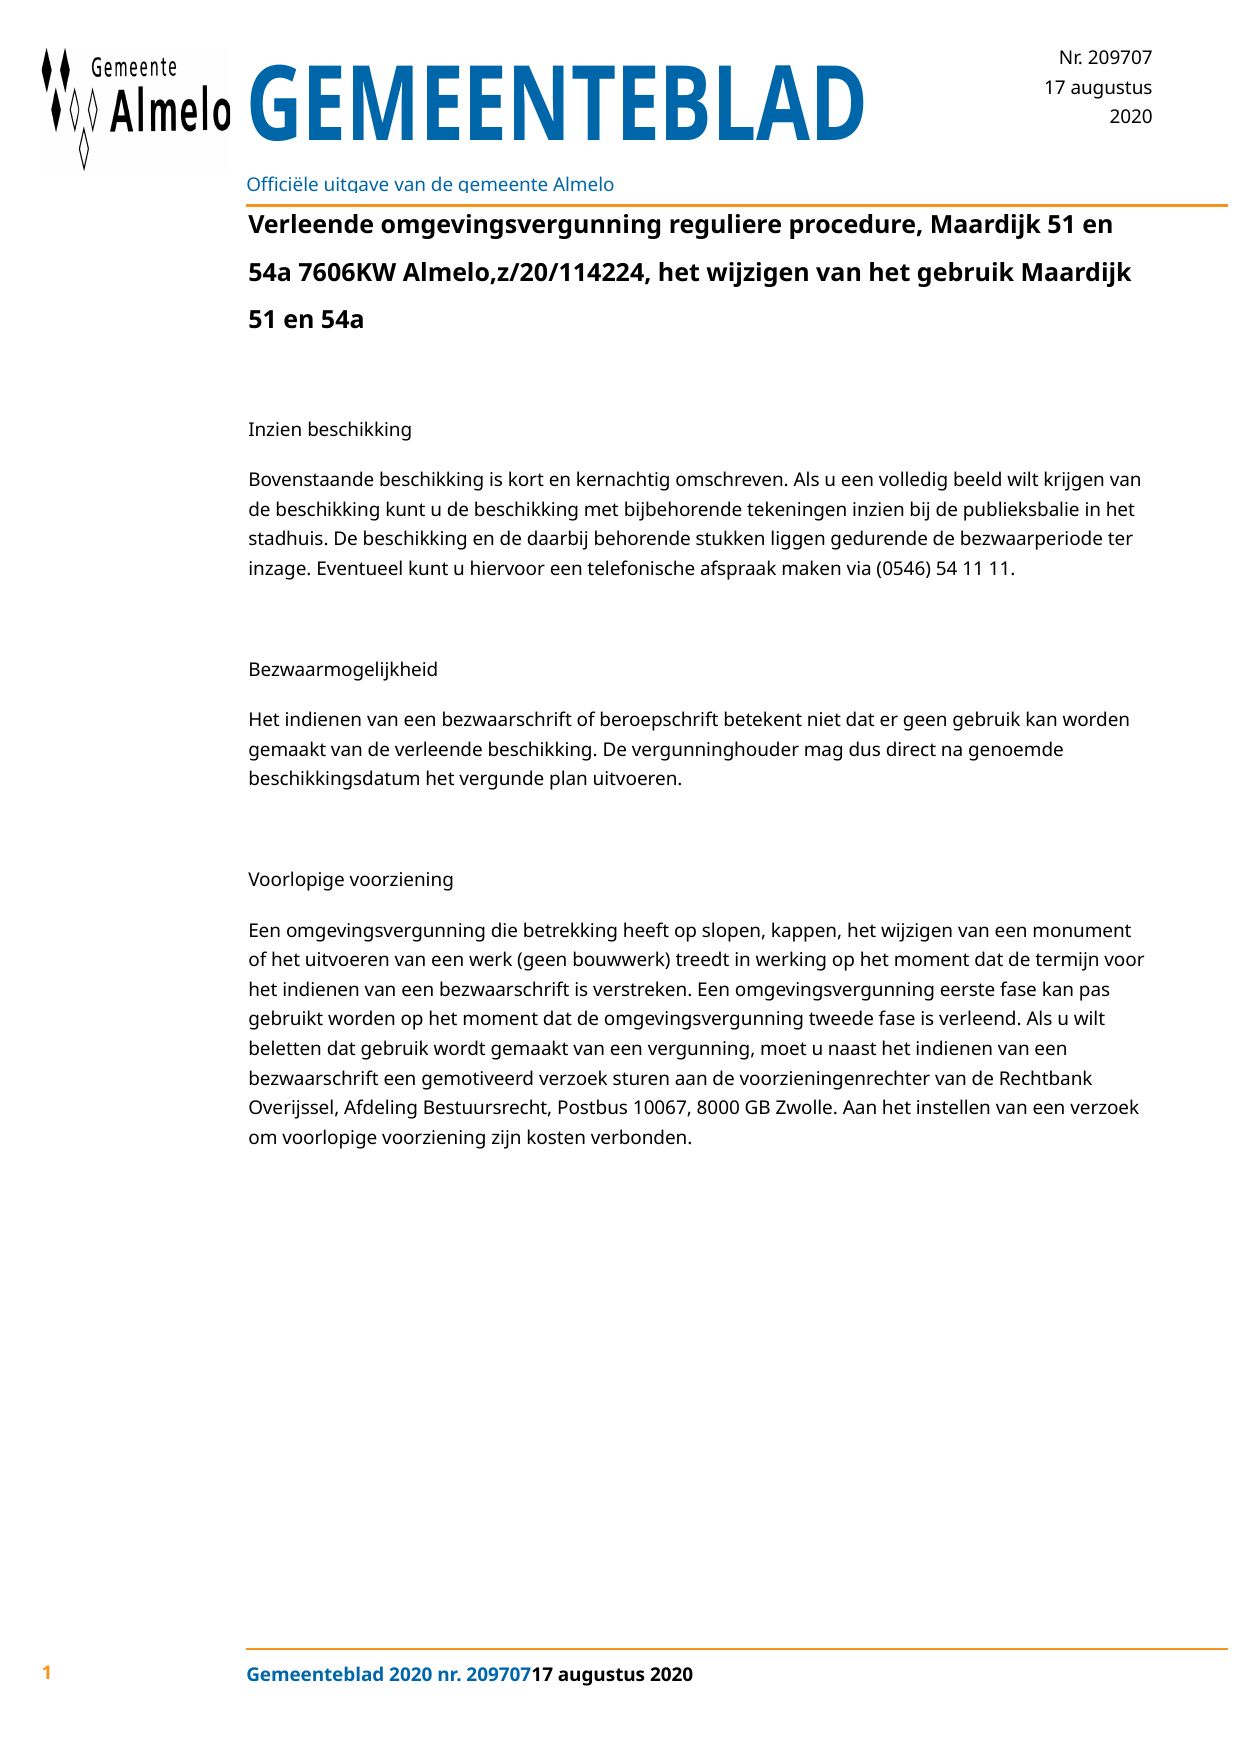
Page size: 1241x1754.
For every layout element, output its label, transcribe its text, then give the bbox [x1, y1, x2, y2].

text Het indienen van een bezwaarschrift of beroepschrift betekent niet dat er geen gebruik kan worden gemaakt van de verleende beschikking. De vergunninghouder mag dus direct na genoemde beschikkingsdatum het vergunde plan uitvoeren. [248, 706, 1152, 791]
text Een omgevingsvergunning die betrekking heeft op slopen, kappen, het wijzigen van een monument of het uitvoeren van een werk (geen bouwwerk) treedt in werking op het moment dat de termijn voor het indienen van een bezwaarschrift is verstreken. Een omgevingsvergunning eerste fase kan pas gebruikt worden op het moment dat de omgevingsvergunning tweede fase is verleend. Als u wilt beletten dat gebruik wordt gemaakt van een vergunning, moet u naast het indienen van een bezwaarschrift een gemotiveerd verzoek sturen aan de voorzieningenrechter van de Rechtbank Overijssel, Afdeling Bestuursrecht, Postbus 10067, 8000 GB Zwolle. Aan het instellen van een verzoek om voorlopige voorziening zijn kosten verbonden. [248, 917, 1152, 1149]
text Bovenstaande beschikking is kort en kernachtig omschreven. Als u een volledig beeld wilt krijgen van de beschikking kunt u de beschikking met bijbehorende tekeningen inzien bij de publieksbalie in het stadhuis. De beschikking en de daarbij behorende stukken liggen gedurende de bezwaarperiode ter inzage. Eventueel kunt u hiervoor een telefonische afspraak maken via (0546) 54 11 11. [248, 466, 1152, 581]
text Inzien beschikking [248, 416, 1152, 442]
text Verleende omgevingsvergunning reguliere procedure, Maardijk 51 en 54a 7606KW Almelo,z/20/114224, het wijzigen van het gebruik Maardijk 51 en 54a [248, 207, 1152, 336]
picture [41, 47, 231, 172]
text Voorlopige voorziening [248, 866, 1152, 892]
text Bezwaarmogelijkheid [248, 656, 1152, 682]
